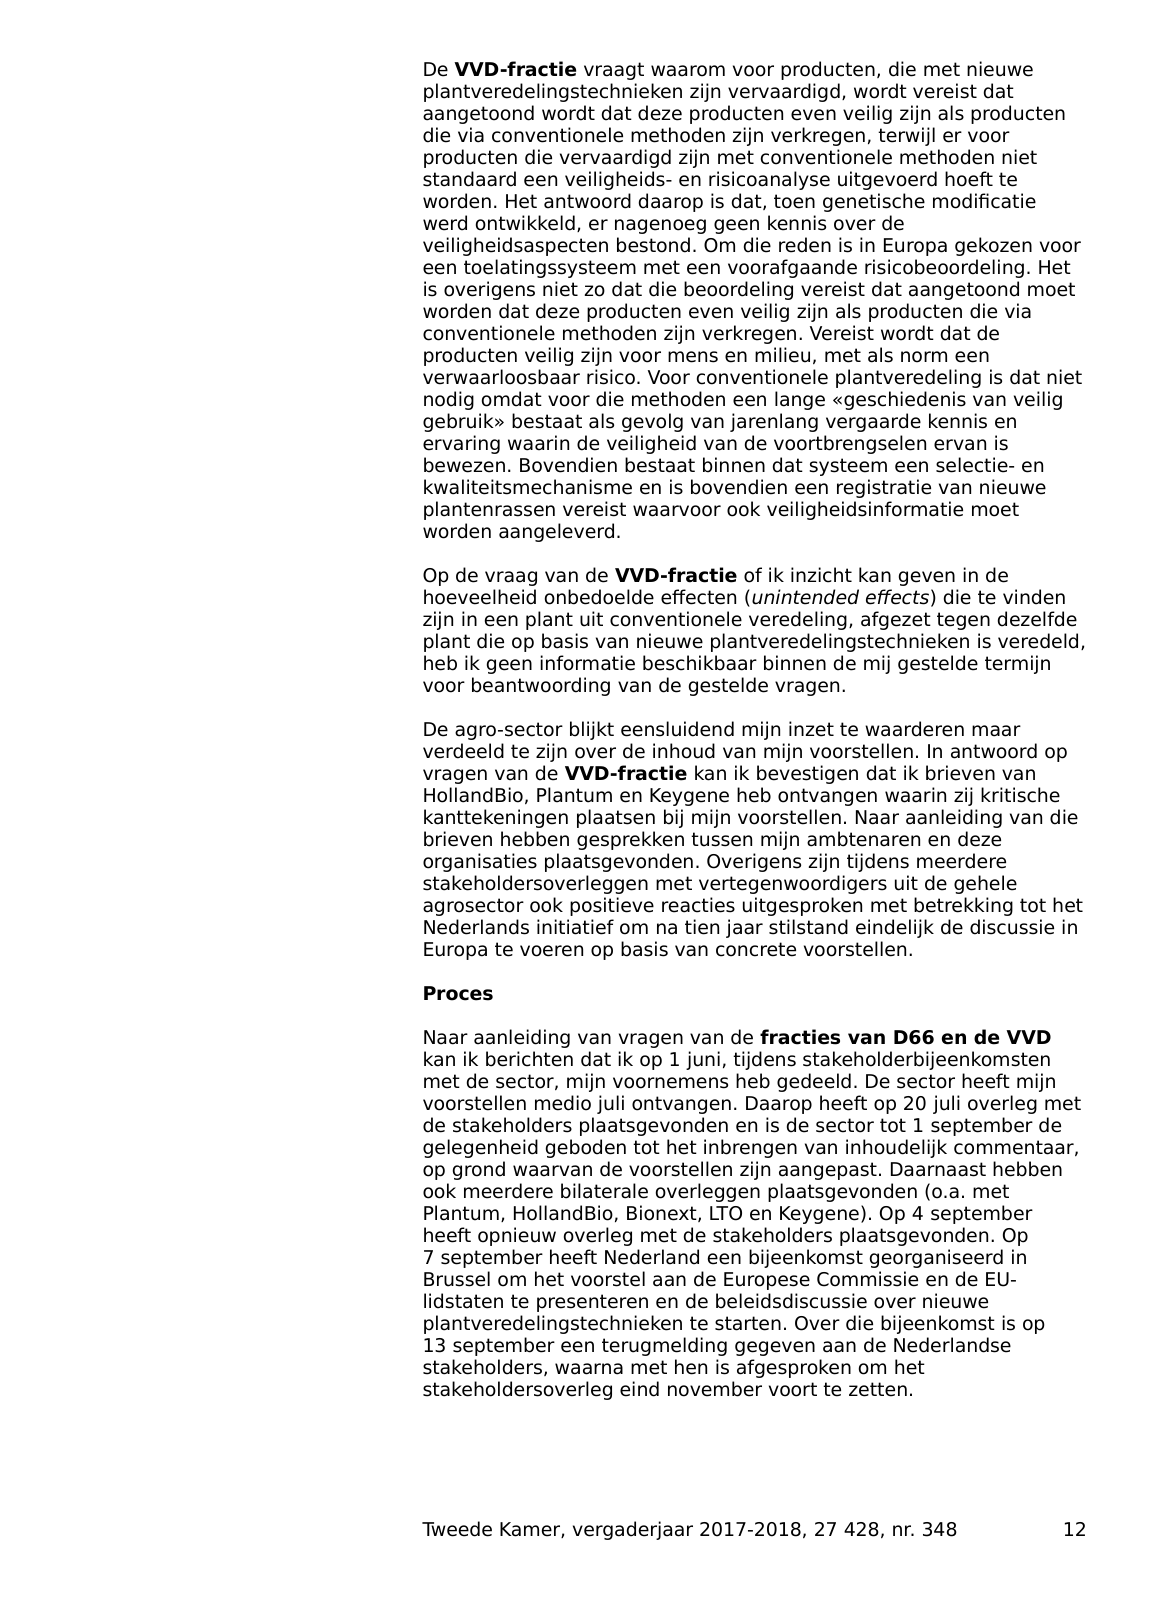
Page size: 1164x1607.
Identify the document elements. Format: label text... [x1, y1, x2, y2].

text Op de vraag van de VVD-fractie of ik inzicht kan geven in de hoeveelheid onbedoelde effecten (unintended effects) die te vinden zijn in een plant uit conventionele veredeling, afgezet tegen dezelfde plant die op basis van nieuwe plantveredelingstechnieken is veredeld, heb ik geen informatie beschikbaar binnen de mij gestelde termijn voor beantwoording van de gestelde vragen. [422, 565, 1087, 697]
text Naar aanleiding van vragen van de fracties van D66 en de VVD kan ik berichten dat ik op 1 juni, tijdens stakeholderbijeenkomsten met de sector, mijn voornemens heb gedeeld. De sector heeft mijn voorstellen medio juli ontvangen. Daarop heeft op 20 juli overleg met de stakeholders plaatsgevonden en is de sector tot 1 september de gelegenheid geboden tot het inbrengen van inhoudelijk commentaar, op grond waarvan de voorstellen zijn aangepast. Daarnaast hebben ook meerdere bilaterale overleggen plaatsgevonden (o.a. met Plantum, HollandBio, Bionext, LTO en Keygene). Op 4 september heeft opnieuw overleg met de stakeholders plaatsgevonden. Op 7 september heeft Nederland een bijeenkomst georganiseerd in Brussel om het voorstel aan de Europese Commissie en de EU-lidstaten te presenteren en de beleidsdiscussie over nieuwe plantveredelingstechnieken te starten. Over die bijeenkomst is op 13 september een terugmelding gegeven aan de Nederlandse stakeholders, waarna met hen is afgesproken om het stakeholdersoverleg eind november voort te zetten. [422, 1027, 1087, 1401]
subtitle Proces [422, 983, 1087, 1005]
text De agro-sector blijkt eensluidend mijn inzet te waarderen maar verdeeld te zijn over de inhoud van mijn voorstellen. In antwoord op vragen van de VVD-fractie kan ik bevestigen dat ik brieven van HollandBio, Plantum en Keygene heb ontvangen waarin zij kritische kanttekeningen plaatsen bij mijn voorstellen. Naar aanleiding van die brieven hebben gesprekken tussen mijn ambtenaren en deze organisaties plaatsgevonden. Overigens zijn tijdens meerdere stakeholdersoverleggen met vertegenwoordigers uit de gehele agrosector ook positieve reacties uitgesproken met betrekking tot het Nederlands initiatief om na tien jaar stilstand eindelijk de discussie in Europa te voeren op basis van concrete voorstellen. [422, 719, 1087, 961]
text De VVD-fractie vraagt waarom voor producten, die met nieuwe plantveredelingstechnieken zijn vervaardigd, wordt vereist dat aangetoond wordt dat deze producten even veilig zijn als producten die via conventionele methoden zijn verkregen, terwijl er voor producten die vervaardigd zijn met conventionele methoden niet standaard een veiligheids- en risicoanalyse uitgevoerd hoeft te worden. Het antwoord daarop is dat, toen genetische modificatie werd ontwikkeld, er nagenoeg geen kennis over de veiligheidsaspecten bestond. Om die reden is in Europa gekozen voor een toelatingssysteem met een voorafgaande risicobeoordeling. Het is overigens niet zo dat die beoordeling vereist dat aangetoond moet worden dat deze producten even veilig zijn als producten die via conventionele methoden zijn verkregen. Vereist wordt dat de producten veilig zijn voor mens en milieu, met als norm een verwaarloosbaar risico. Voor conventionele plantveredeling is dat niet nodig omdat voor die methoden een lange «geschiedenis van veilig gebruik» bestaat als gevolg van jarenlang vergaarde kennis en ervaring waarin de veiligheid van de voortbrengselen ervan is bewezen. Bovendien bestaat binnen dat systeem een selectie- en kwaliteitsmechanisme en is bovendien een registratie van nieuwe plantenrassen vereist waarvoor ook veiligheidsinformatie moet worden aangeleverd. [422, 59, 1087, 543]
